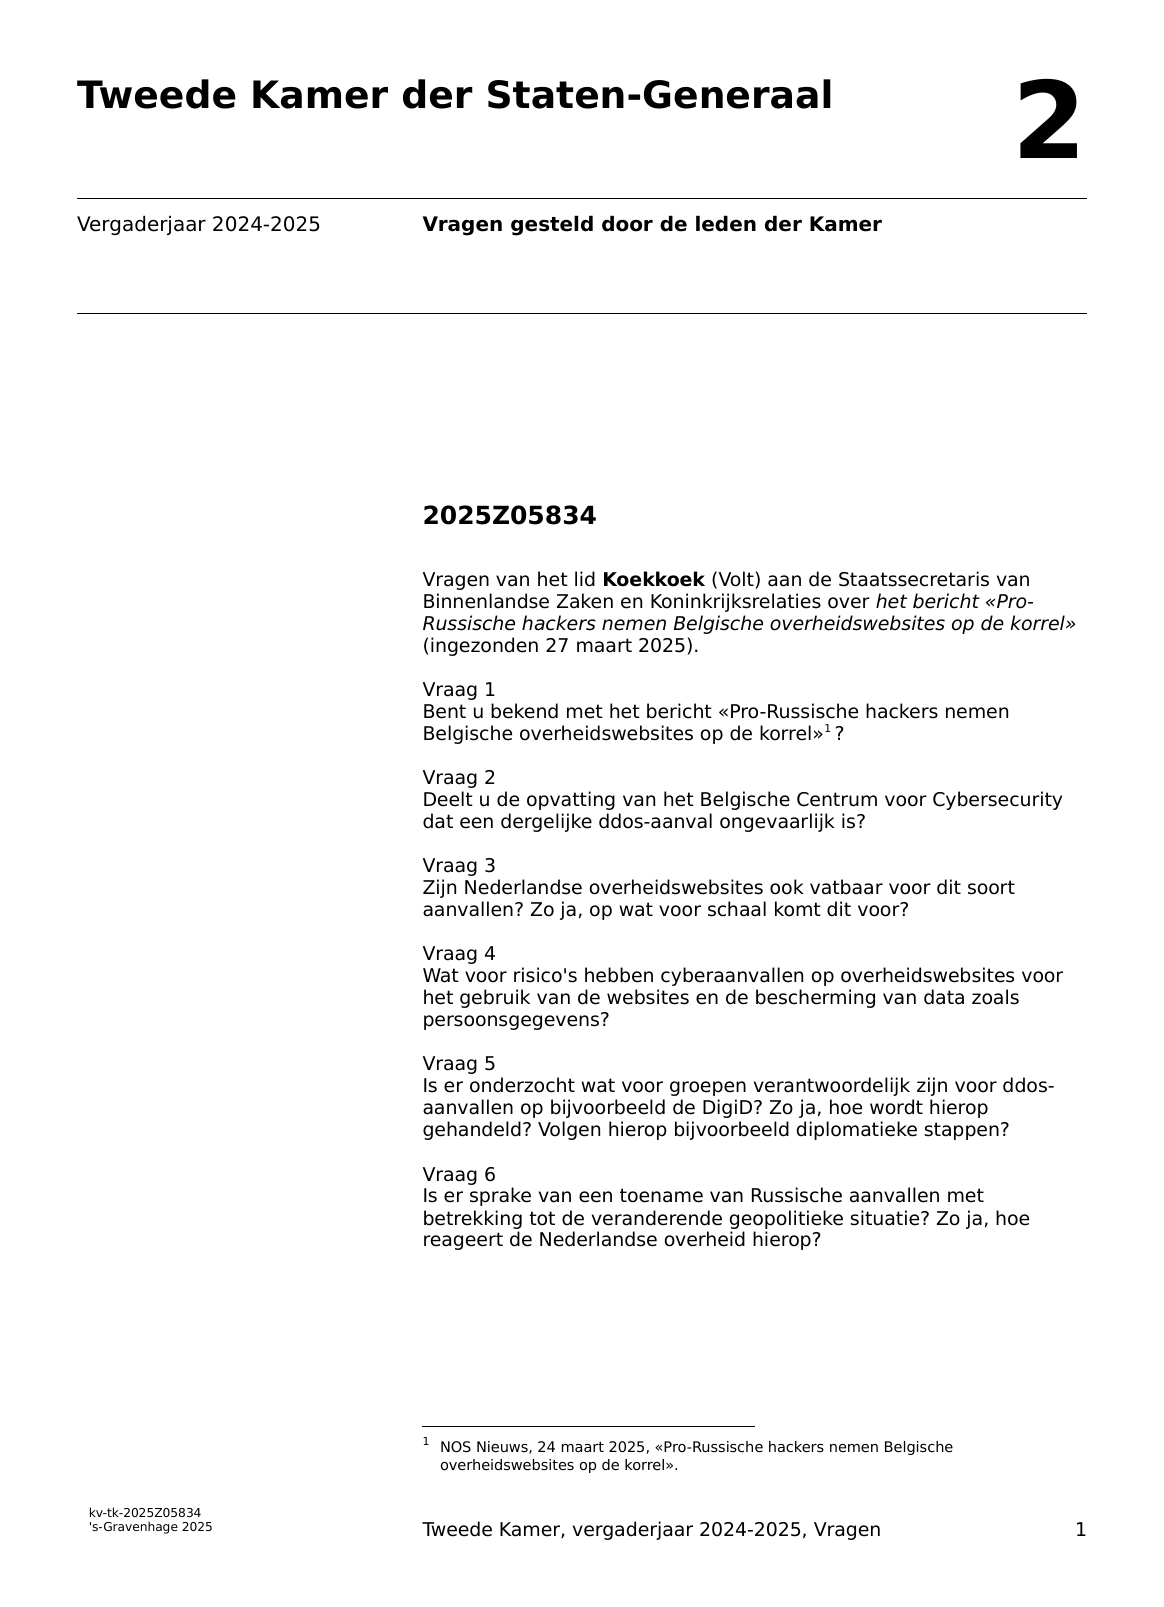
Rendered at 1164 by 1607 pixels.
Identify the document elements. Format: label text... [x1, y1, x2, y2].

text Vraag 6 [422, 1163, 1087, 1185]
text NOS Nieuws, 24 maart 2025, «Pro-Russische hackers nemen Belgische overheidswebsites op de korrel». [422, 1435, 1087, 1474]
text Zijn Nederlandse overheidswebsites ook vatbaar voor dit soort aanvallen? Zo ja, op wat voor schaal komt dit voor? [422, 877, 1087, 921]
text 's-Gravenhage 2025 [88, 1520, 323, 1534]
text Is er onderzocht wat voor groepen verantwoordelijk zijn voor ddos-aanvallen op bijvoorbeeld de DigiD? Zo ja, hoe wordt hierop gehandeld? Volgen hierop bijvoorbeeld diplomatieke stappen? [422, 1075, 1087, 1141]
table_header Tweede Kamer der Staten-Generaal [77, 59, 886, 198]
text kv-tk-2025Z05834 [88, 1506, 323, 1520]
text Bent u bekend met het bericht «Pro-Russische hackers nemen Belgische overheidswebsites op de korrel»? [422, 701, 1087, 745]
table_cell Vergaderjaar 2024-2025 [77, 199, 422, 313]
text Deelt u de opvatting van het Belgische Centrum voor Cybersecurity dat een dergelijke ddos-aanval ongevaarlijk is? [422, 789, 1087, 833]
text 2025Z05834 [422, 501, 1087, 531]
text Vraag 3 [422, 855, 1087, 877]
text Is er sprake van een toename van Russische aanvallen met betrekking tot de veranderende geopolitieke situatie? Zo ja, hoe reageert de Nederlandse overheid hierop? [422, 1185, 1087, 1251]
text Wat voor risico's hebben cyberaanvallen op overheidswebsites voor het gebruik van de websites en de bescherming van data zoals persoonsgegevens? [422, 965, 1087, 1031]
table_header 2 [886, 59, 1087, 198]
text Vraag 4 [422, 943, 1087, 965]
text Vraag 1 [422, 679, 1087, 701]
table_cell Vragen gesteld door de leden der Kamer [422, 199, 1087, 313]
text Vraag 5 [422, 1053, 1087, 1075]
text Vragen van het lid Koekkoek (Volt) aan de Staatssecretaris van Binnenlandse Zaken en Koninkrijksrelaties over het bericht «Pro-Russische hackers nemen Belgische overheidswebsites op de korrel» (ingezonden 27 maart 2025). [422, 569, 1087, 657]
text Vraag 2 [422, 767, 1087, 789]
